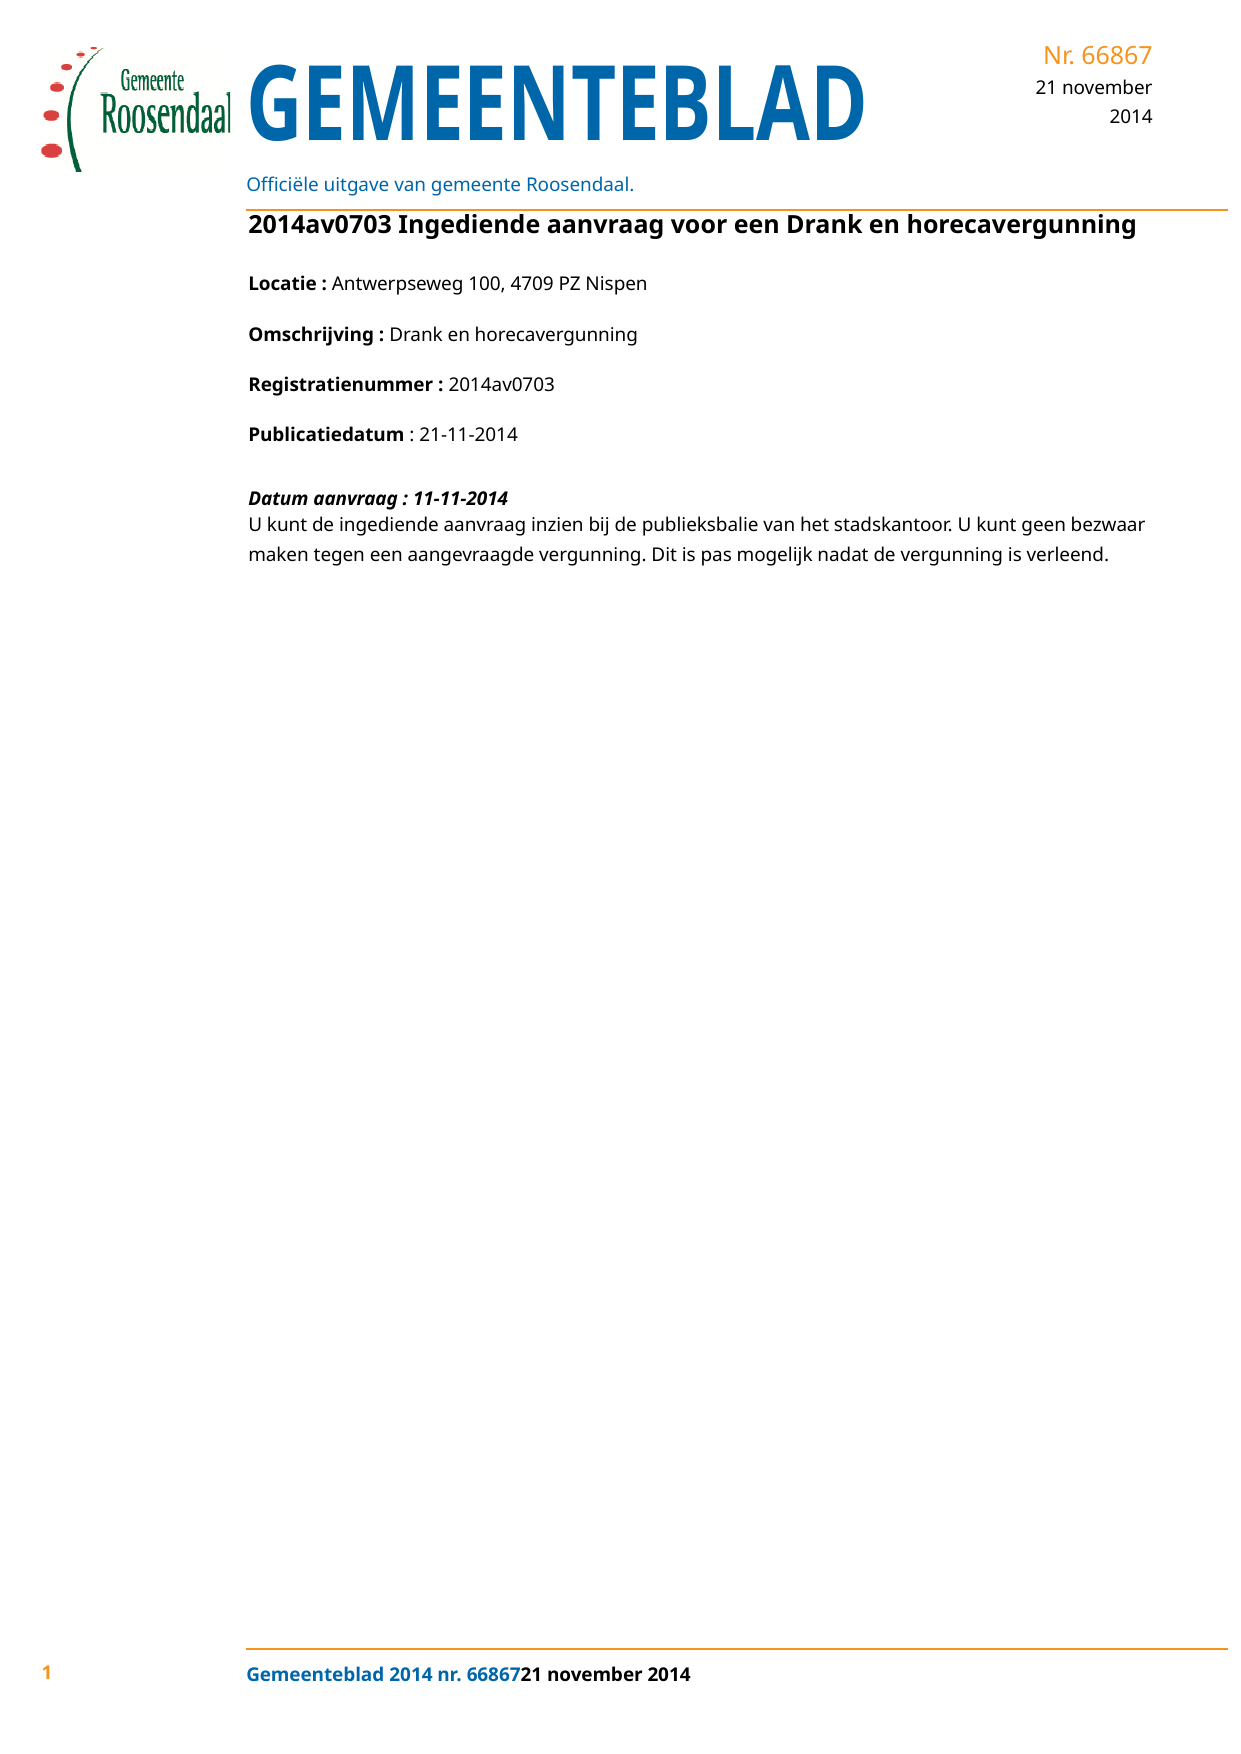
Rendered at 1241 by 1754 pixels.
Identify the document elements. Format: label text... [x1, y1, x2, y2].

text U kunt de ingediende aanvraag inzien bij de publieksbalie van het stadskantoor. U kunt geen bezwaar maken tegen een aangevraagde vergunning. Dit is pas mogelijk nadat de vergunning is verleend. [248, 511, 1152, 567]
text Datum aanvraag : 11-11-2014 [248, 486, 1152, 511]
text Registratienummer : 2014av0703 [248, 371, 1152, 397]
text 2014av0703 Ingediende aanvraag voor een Drank en horecavergunning [248, 211, 1152, 241]
picture [41, 47, 231, 172]
text Omschrijving : Drank en horecavergunning [248, 321, 1152, 346]
text Locatie : Antwerpseweg 100, 4709 PZ Nispen [248, 270, 1152, 296]
text Publicatiedatum : 21-11-2014 [248, 422, 1152, 447]
